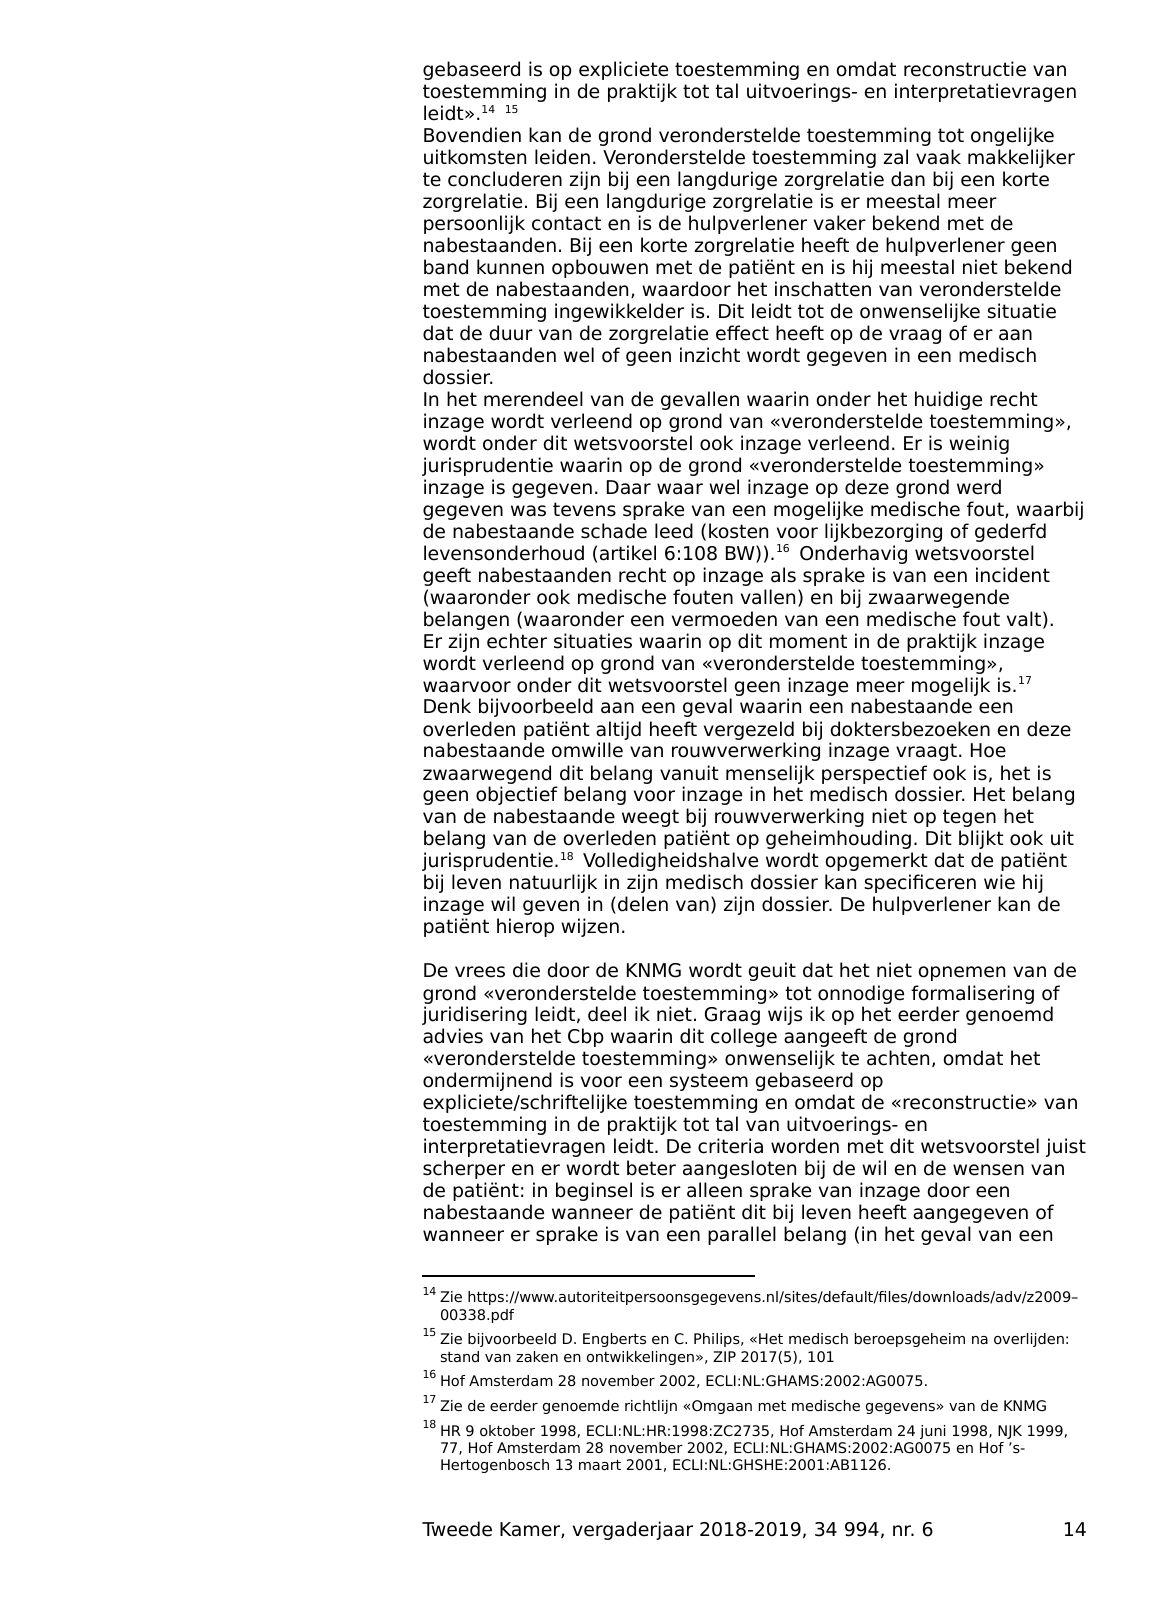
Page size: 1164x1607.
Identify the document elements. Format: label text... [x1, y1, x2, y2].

text Zie bijvoorbeeld D. Engberts en C. Philips, «Het medisch beroepsgeheim na overlijden: stand van zaken en ontwikkelingen», ZIP 2017(5), 101 [422, 1327, 1087, 1366]
text De vrees die door de KNMG wordt geuit dat het niet opnemen van de grond «veronderstelde toestemming» tot onnodige formalisering of juridisering leidt, deel ik niet. Graag wijs ik op het eerder genoemd advies van het Cbp waarin dit college aangeeft de grond «veronderstelde toestemming» onwenselijk te achten, omdat het ondermijnend is voor een systeem gebaseerd op expliciete/schriftelijke toestemming en omdat de «reconstructie» van toestemming in de praktijk tot tal van uitvoerings- en interpretatievragen leidt. De criteria worden met dit wetsvoorstel juist scherper en er wordt beter aangesloten bij de wil en de wensen van de patiënt: in beginsel is er alleen sprake van inzage door een nabestaande wanneer de patiënt dit bij leven heeft aangegeven of wanneer er sprake is van een parallel belang (in het geval van een [422, 960, 1087, 1246]
text Zie https://www.autoriteitpersoonsgegevens.nl/sites/default/files/downloads/adv/z2009–00338.pdf [422, 1285, 1087, 1324]
text In het merendeel van de gevallen waarin onder het huidige recht inzage wordt verleend op grond van «veronderstelde toestemming», wordt onder dit wetsvoorstel ook inzage verleend. Er is weinig jurisprudentie waarin op de grond «veronderstelde toestemming» inzage is gegeven. Daar waar wel inzage op deze grond werd gegeven was tevens sprake van een mogelijke medische fout, waarbij de nabestaande schade leed (kosten voor lijkbezorging of gederfd levensonderhoud (artikel 6:108 BW)). Onderhavig wetsvoorstel geeft nabestaanden recht op inzage als sprake is van een incident (waaronder ook medische fouten vallen) en bij zwaarwegende belangen (waaronder een vermoeden van een medische fout valt). [422, 389, 1087, 631]
text Bovendien kan de grond veronderstelde toestemming tot ongelijke uitkomsten leiden. Veronderstelde toestemming zal vaak makkelijker te concluderen zijn bij een langdurige zorgrelatie dan bij een korte zorgrelatie. Bij een langdurige zorgrelatie is er meestal meer persoonlijk contact en is de hulpverlener vaker bekend met de nabestaanden. Bij een korte zorgrelatie heeft de hulpverlener geen band kunnen opbouwen met de patiënt en is hij meestal niet bekend met de nabestaanden, waardoor het inschatten van veronderstelde toestemming ingewikkelder is. Dit leidt tot de onwenselijke situatie dat de duur van de zorgrelatie effect heeft op de vraag of er aan nabestaanden wel of geen inzicht wordt gegeven in een medisch dossier. [422, 125, 1087, 389]
text gebaseerd is op expliciete toestemming en omdat reconstructie van toestemming in de praktijk tot tal uitvoerings- en interpretatievragen leidt». [422, 59, 1087, 125]
text Zie de eerder genoemde richtlijn «Omgaan met medische gegevens» van de KNMG [422, 1393, 1087, 1416]
text HR 9 oktober 1998, ECLI:NL:HR:1998:ZC2735, Hof Amsterdam 24 juni 1998, NJK 1999, 77, Hof Amsterdam 28 november 2002, ECLI:NL:GHAMS:2002:AG0075 en Hof ’s-Hertogenbosch 13 maart 2001, ECLI:NL:GHSHE:2001:AB1126. [422, 1418, 1087, 1474]
text Hof Amsterdam 28 november 2002, ECLI:NL:GHAMS:2002:AG0075. [422, 1368, 1087, 1391]
text Er zijn echter situaties waarin op dit moment in de praktijk inzage wordt verleend op grond van «veronderstelde toestemming», waarvoor onder dit wetsvoorstel geen inzage meer mogelijk is. Denk bijvoorbeeld aan een geval waarin een nabestaande een overleden patiënt altijd heeft vergezeld bij doktersbezoeken en deze nabestaande omwille van rouwverwerking inzage vraagt. Hoe zwaarwegend dit belang vanuit menselijk perspectief ook is, het is geen objectief belang voor inzage in het medisch dossier. Het belang van de nabestaande weegt bij rouwverwerking niet op tegen het belang van de overleden patiënt op geheimhouding. Dit blijkt ook uit jurisprudentie. Volledigheidshalve wordt opgemerkt dat de patiënt bij leven natuurlijk in zijn medisch dossier kan specificeren wie hij inzage wil geven in (delen van) zijn dossier. De hulpverlener kan de patiënt hierop wijzen. [422, 631, 1087, 938]
